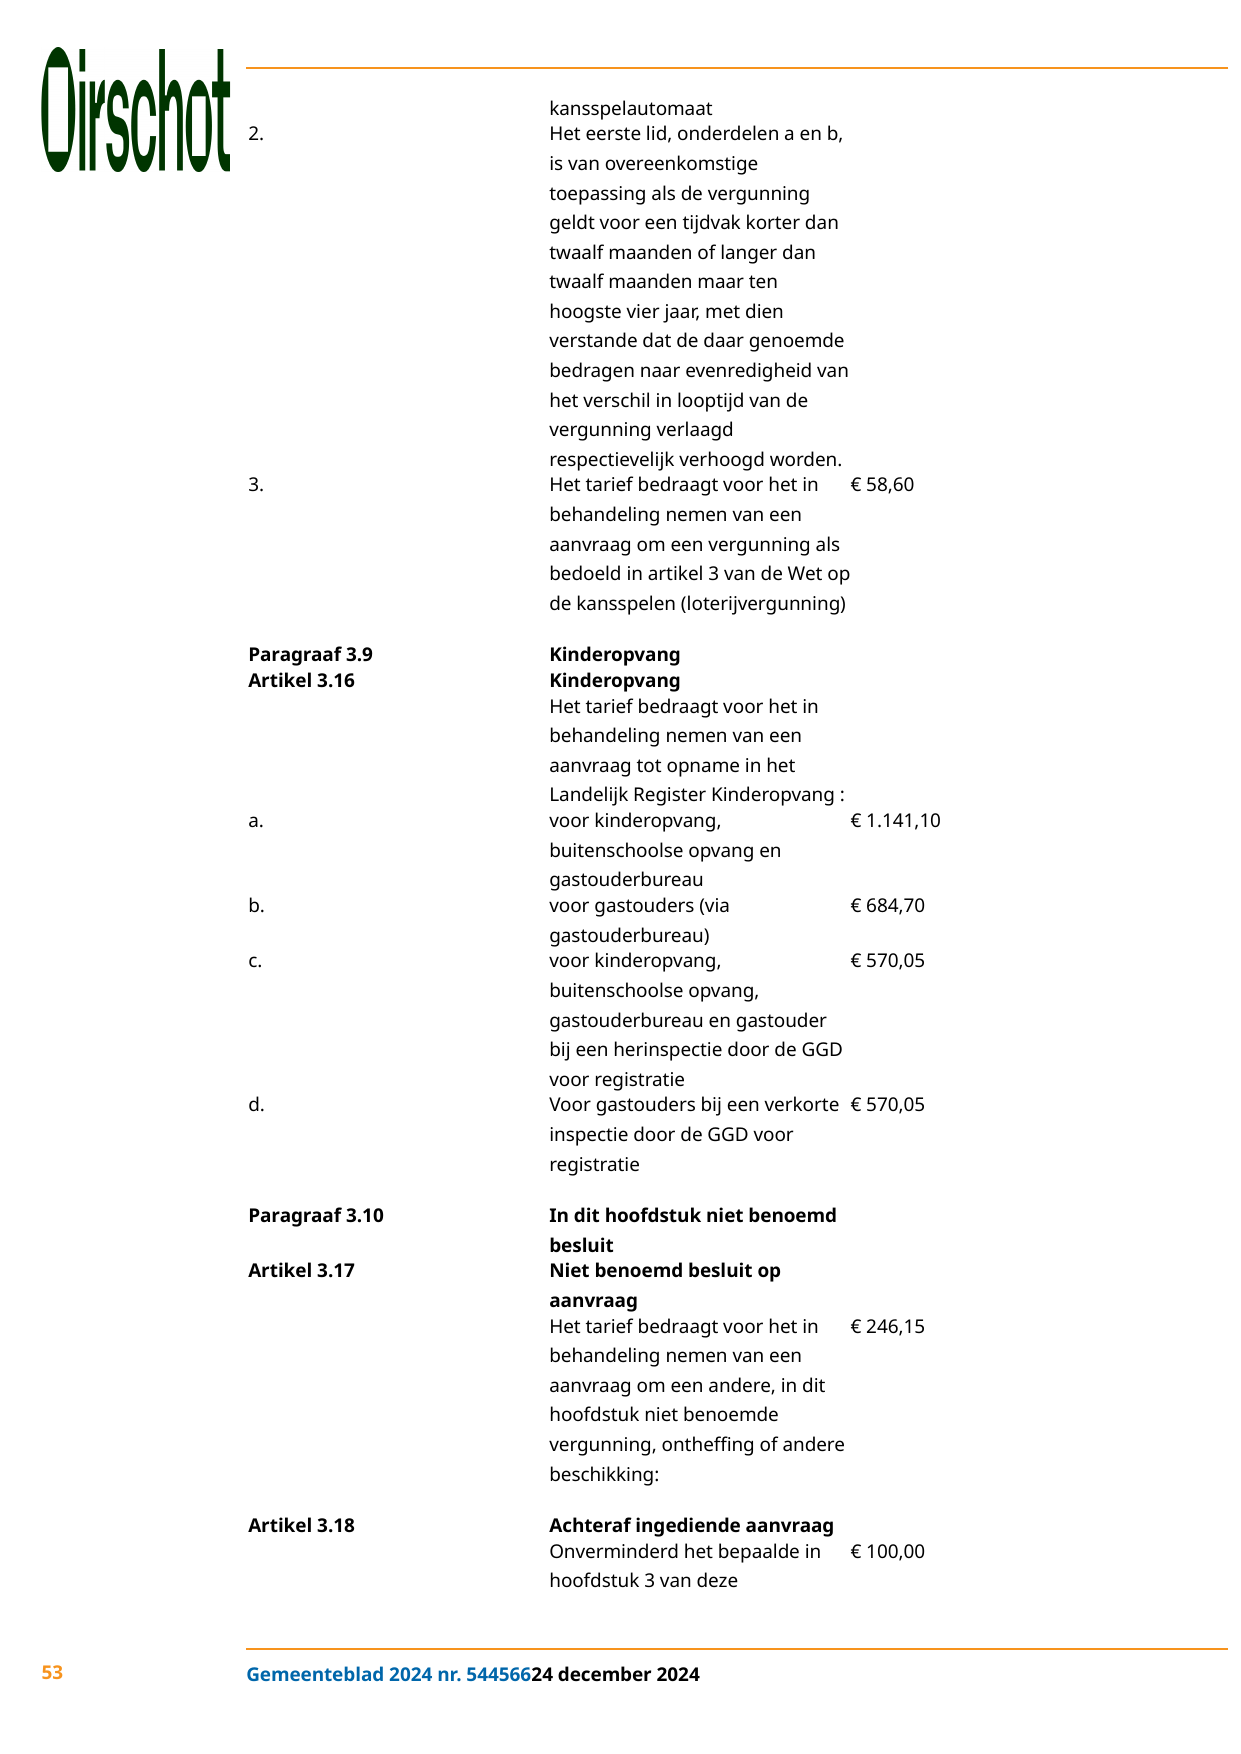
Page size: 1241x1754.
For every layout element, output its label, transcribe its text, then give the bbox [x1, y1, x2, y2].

table_cell c. [248, 948, 549, 1092]
table_cell [549, 1177, 850, 1202]
picture [41, 47, 231, 172]
table_cell [850, 616, 1152, 641]
table_cell [248, 693, 549, 807]
table_cell [248, 1538, 549, 1593]
table_cell [248, 1313, 549, 1487]
table_cell € 570,05 [850, 948, 1152, 1092]
table_cell 3. [248, 472, 549, 616]
table_cell [850, 641, 1152, 667]
table_cell Het tarief bedraagt voor het in behandeling nemen van een aanvraag om een vergunning als bedoeld in artikel 3 van de Wet op de kansspelen (loterijvergunning) [549, 472, 850, 616]
table_cell € 246,15 [850, 1313, 1152, 1487]
table_cell Paragraaf 3.10 [248, 1202, 549, 1258]
table_cell Paragraaf 3.9 [248, 641, 549, 667]
table_cell a. [248, 808, 549, 892]
table_cell voor kinderopvang, buitenschoolse opvang en gastouderbureau [549, 808, 850, 892]
table_cell Kinderopvang [549, 641, 850, 667]
table_cell [850, 1202, 1152, 1258]
table_cell [248, 1177, 549, 1202]
table_cell d. [248, 1092, 549, 1177]
table_cell voor gastouders (via gastouderbureau) [549, 892, 850, 948]
table_cell voor kinderopvang, buitenschoolse opvang, gastouderbureau en gastouder bij een herinspectie door de GGD voor registratie [549, 948, 850, 1092]
table_cell In dit hoofdstuk niet benoemd besluit [549, 1202, 850, 1258]
table_cell [248, 1487, 549, 1512]
table_cell [850, 693, 1152, 807]
table_cell Niet benoemd besluit op aanvraag [549, 1258, 850, 1313]
table_cell [850, 1487, 1152, 1512]
table_cell € 1.141,10 [850, 808, 1152, 892]
table_cell Artikel 3.17 [248, 1258, 549, 1313]
table_cell Voor gastouders bij een verkorte inspectie door de GGD voor registratie [549, 1092, 850, 1177]
table_cell [850, 1512, 1152, 1538]
table_cell Artikel 3.18 [248, 1512, 549, 1538]
table_cell [850, 1258, 1152, 1313]
table_cell Het eerste lid, onderdelen a en b, is van overeenkomstige toepassing als de vergunning geldt voor een tijdvak korter dan twaalf maanden of langer dan twaalf maanden maar ten hoogste vier jaar, met dien verstande dat de daar genoemde bedragen naar evenredigheid van het verschil in looptijd van de vergunning verlaagd respectievelijk verhoogd worden. [549, 121, 850, 472]
table_cell kansspelautomaat [549, 95, 850, 121]
table_cell Onverminderd het bepaalde in hoofdstuk 3 van deze [549, 1538, 850, 1593]
table_cell [549, 1487, 850, 1512]
table_cell € 100,00 [850, 1538, 1152, 1593]
table_cell [850, 1177, 1152, 1202]
table_cell Artikel 3.16 [248, 667, 549, 693]
table_cell € 58,60 [850, 472, 1152, 616]
table_cell € 570,05 [850, 1092, 1152, 1177]
table_cell € 684,70 [850, 892, 1152, 948]
table_cell Achteraf ingediende aanvraag [549, 1512, 850, 1538]
table_cell b. [248, 892, 549, 948]
table_cell [549, 616, 850, 641]
table_cell 2. [248, 121, 549, 472]
table_cell Het tarief bedraagt voor het in behandeling nemen van een aanvraag tot opname in het Landelijk Register Kinderopvang : [549, 693, 850, 807]
table_cell [850, 95, 1152, 121]
table_cell [850, 667, 1152, 693]
table_cell Kinderopvang [549, 667, 850, 693]
table_cell Het tarief bedraagt voor het in behandeling nemen van een aanvraag om een andere, in dit hoofdstuk niet benoemde vergunning, ontheffing of andere beschikking: [549, 1313, 850, 1487]
table_cell [248, 95, 549, 121]
table_cell [850, 121, 1152, 472]
table_cell [248, 616, 549, 641]
